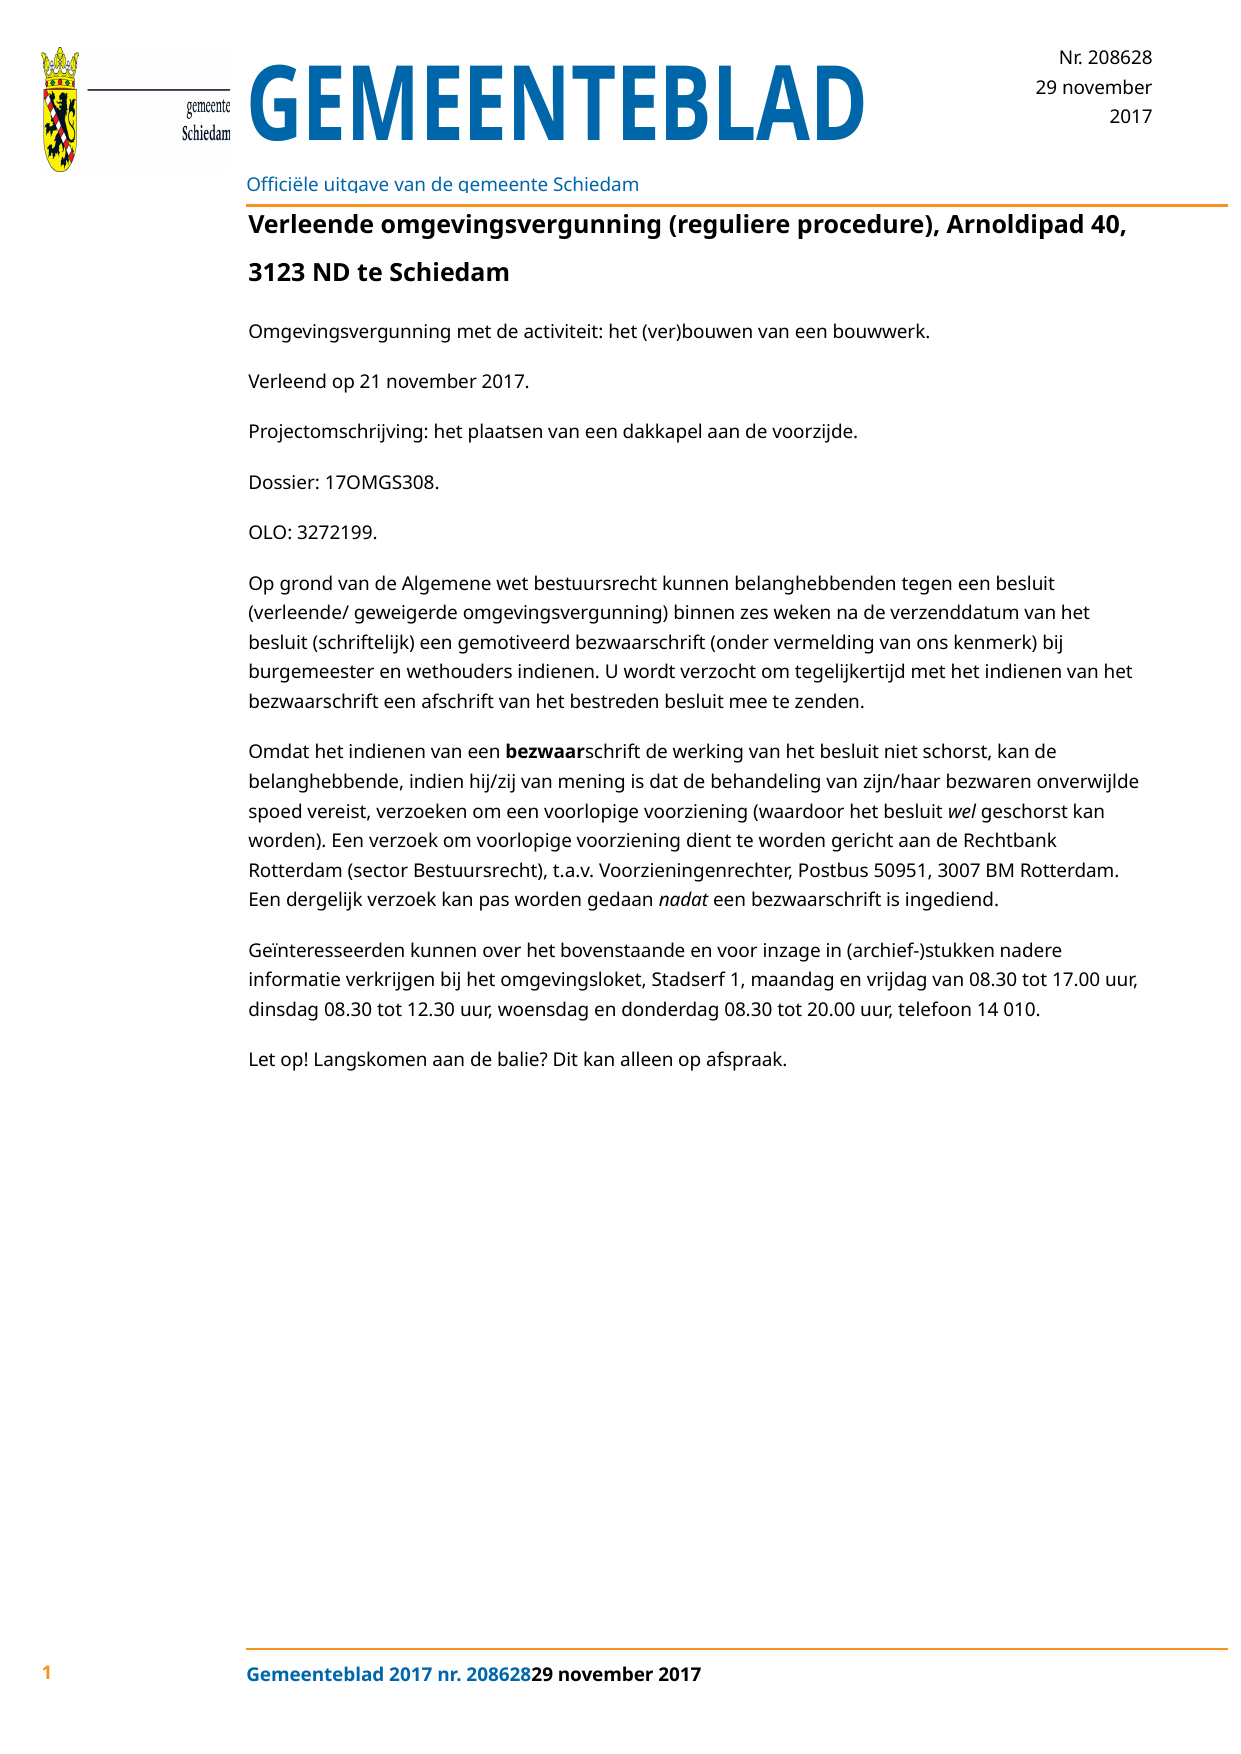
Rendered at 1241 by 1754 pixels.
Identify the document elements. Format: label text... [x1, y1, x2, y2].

text Dossier: 17OMGS308. [248, 469, 1152, 495]
text Op grond van de Algemene wet bestuursrecht kunnen belanghebbenden tegen een besluit (verleende/ geweigerde omgevingsvergunning) binnen zes weken na de verzenddatum van het besluit (schriftelijk) een gemotiveerd bezwaarschrift (onder vermelding van ons kenmerk) bij burgemeester en wethouders indienen. U wordt verzocht om tegelijkertijd met het indienen van het bezwaarschrift een afschrift van het bestreden besluit mee te zenden. [248, 570, 1152, 714]
text Omdat het indienen van een bezwaarschrift de werking van het besluit niet schorst, kan de belanghebbende, indien hij/zij van mening is dat de behandeling van zijn/haar bezwaren onverwijlde spoed vereist, verzoeken om een voorlopige voorziening (waardoor het besluit wel geschorst kan worden). Een verzoek om voorlopige voorziening dient te worden gericht aan de Rechtbank Rotterdam (sector Bestuursrecht), t.a.v. Voorzieningenrechter, Postbus 50951, 3007 BM Rotterdam. Een dergelijk verzoek kan pas worden gedaan nadat een bezwaarschrift is ingediend. [248, 739, 1152, 912]
picture [41, 47, 231, 172]
text OLO: 3272199. [248, 519, 1152, 545]
text Verleend op 21 november 2017. [248, 368, 1152, 394]
text Projectomschrijving: het plaatsen van een dakkapel aan de voorzijde. [248, 419, 1152, 444]
text Omgevingsvergunning met de activiteit: het (ver)bouwen van een bouwwerk. [248, 318, 1152, 344]
text Geïnteresseerden kunnen over het bovenstaande en voor inzage in (archief-)stukken nadere informatie verkrijgen bij het omgevingsloket, Stadserf 1, maandag en vrijdag van 08.30 tot 17.00 uur, dinsdag 08.30 tot 12.30 uur, woensdag en donderdag 08.30 tot 20.00 uur, telefoon 14 010. [248, 937, 1152, 1022]
text Verleende omgevingsvergunning (reguliere procedure), Arnoldipad 40, 3123 ND te Schiedam [248, 207, 1152, 288]
text Let op! Langskomen aan de balie? Dit kan alleen op afspraak. [248, 1047, 1152, 1072]
